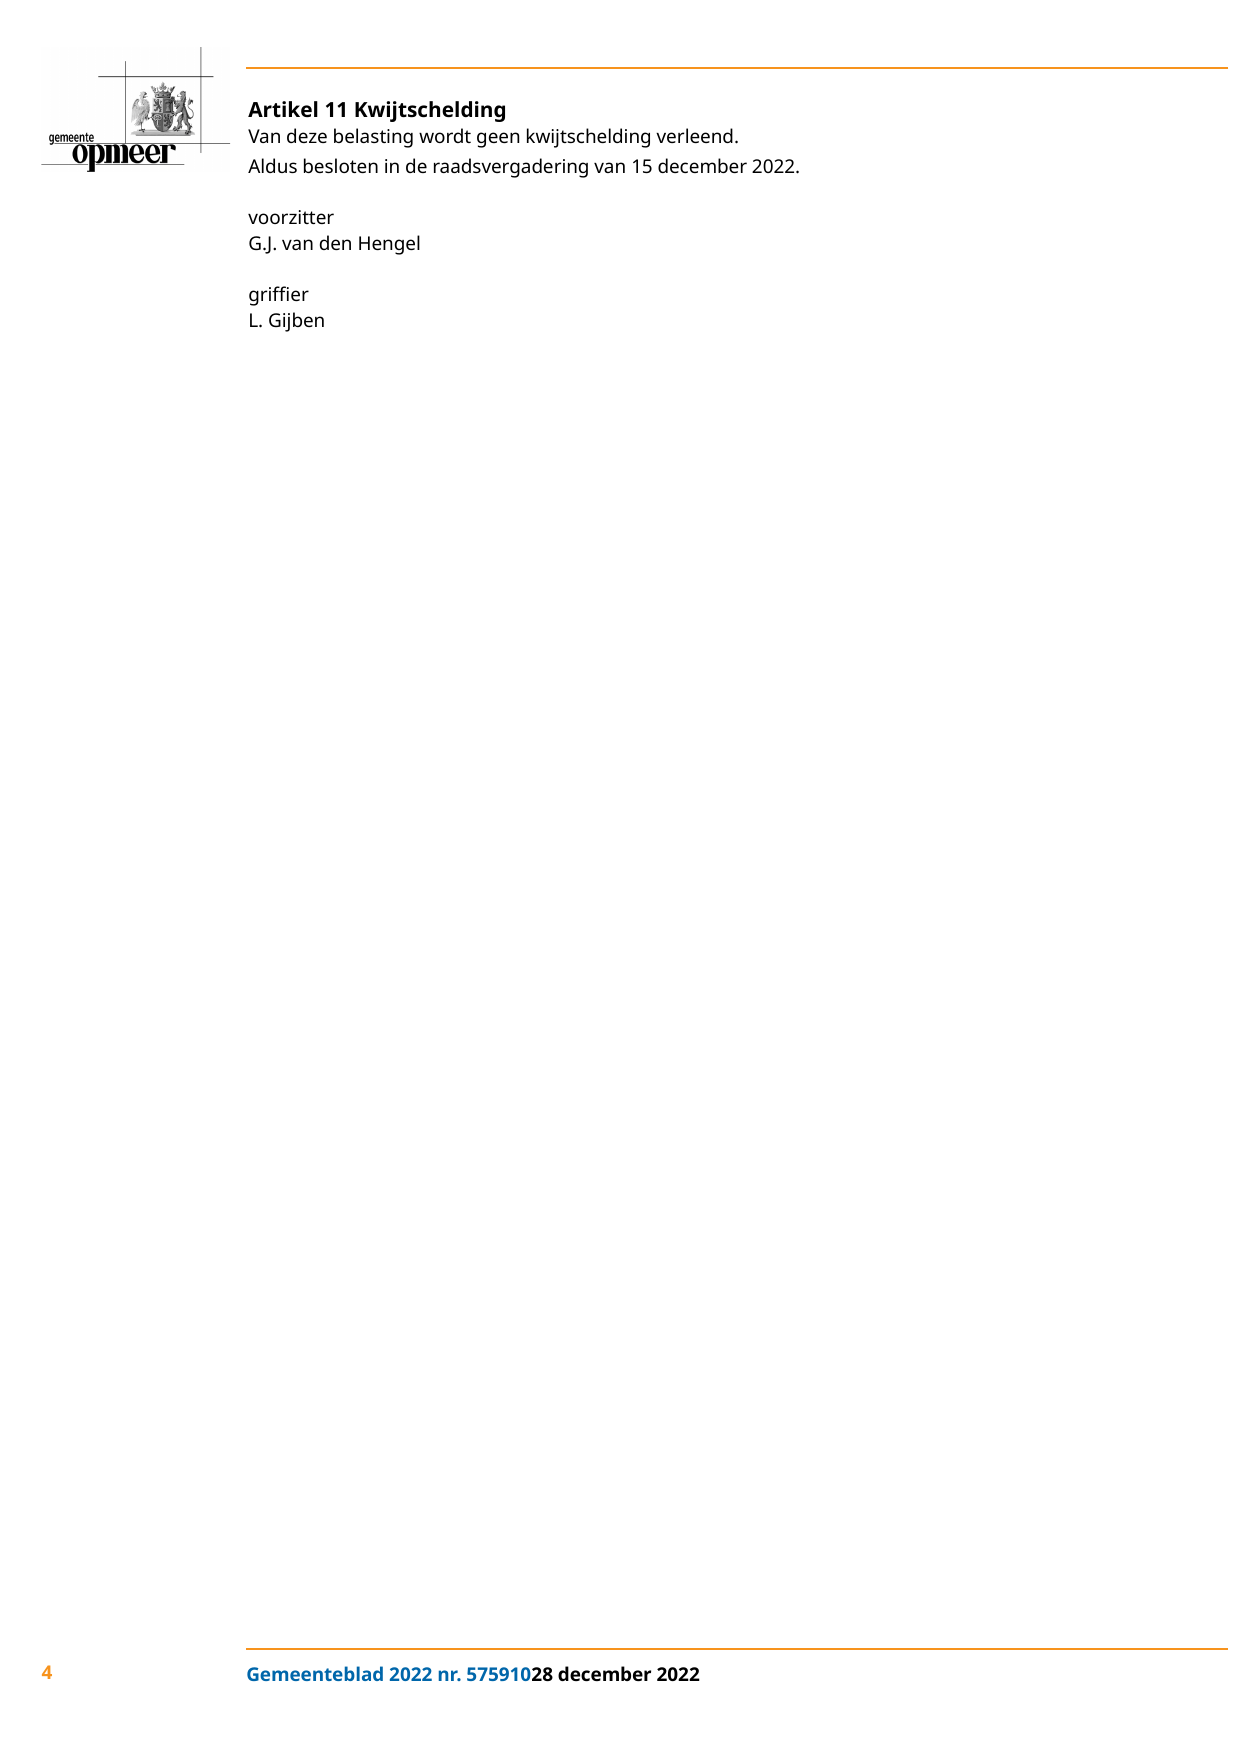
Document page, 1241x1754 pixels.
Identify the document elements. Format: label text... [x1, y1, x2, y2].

picture [41, 47, 231, 172]
text G.J. van den Hengel [248, 230, 1152, 256]
text Aldus besloten in de raadsvergadering van 15 december 2022. [248, 153, 1152, 178]
text Artikel 11 Kwijtschelding [248, 95, 1152, 123]
text voorzitter [248, 204, 1152, 230]
text Van deze belasting wordt geen kwijtschelding verleend. [248, 123, 1152, 149]
text griffier [248, 281, 1152, 307]
text L. Gijben [248, 307, 1152, 333]
